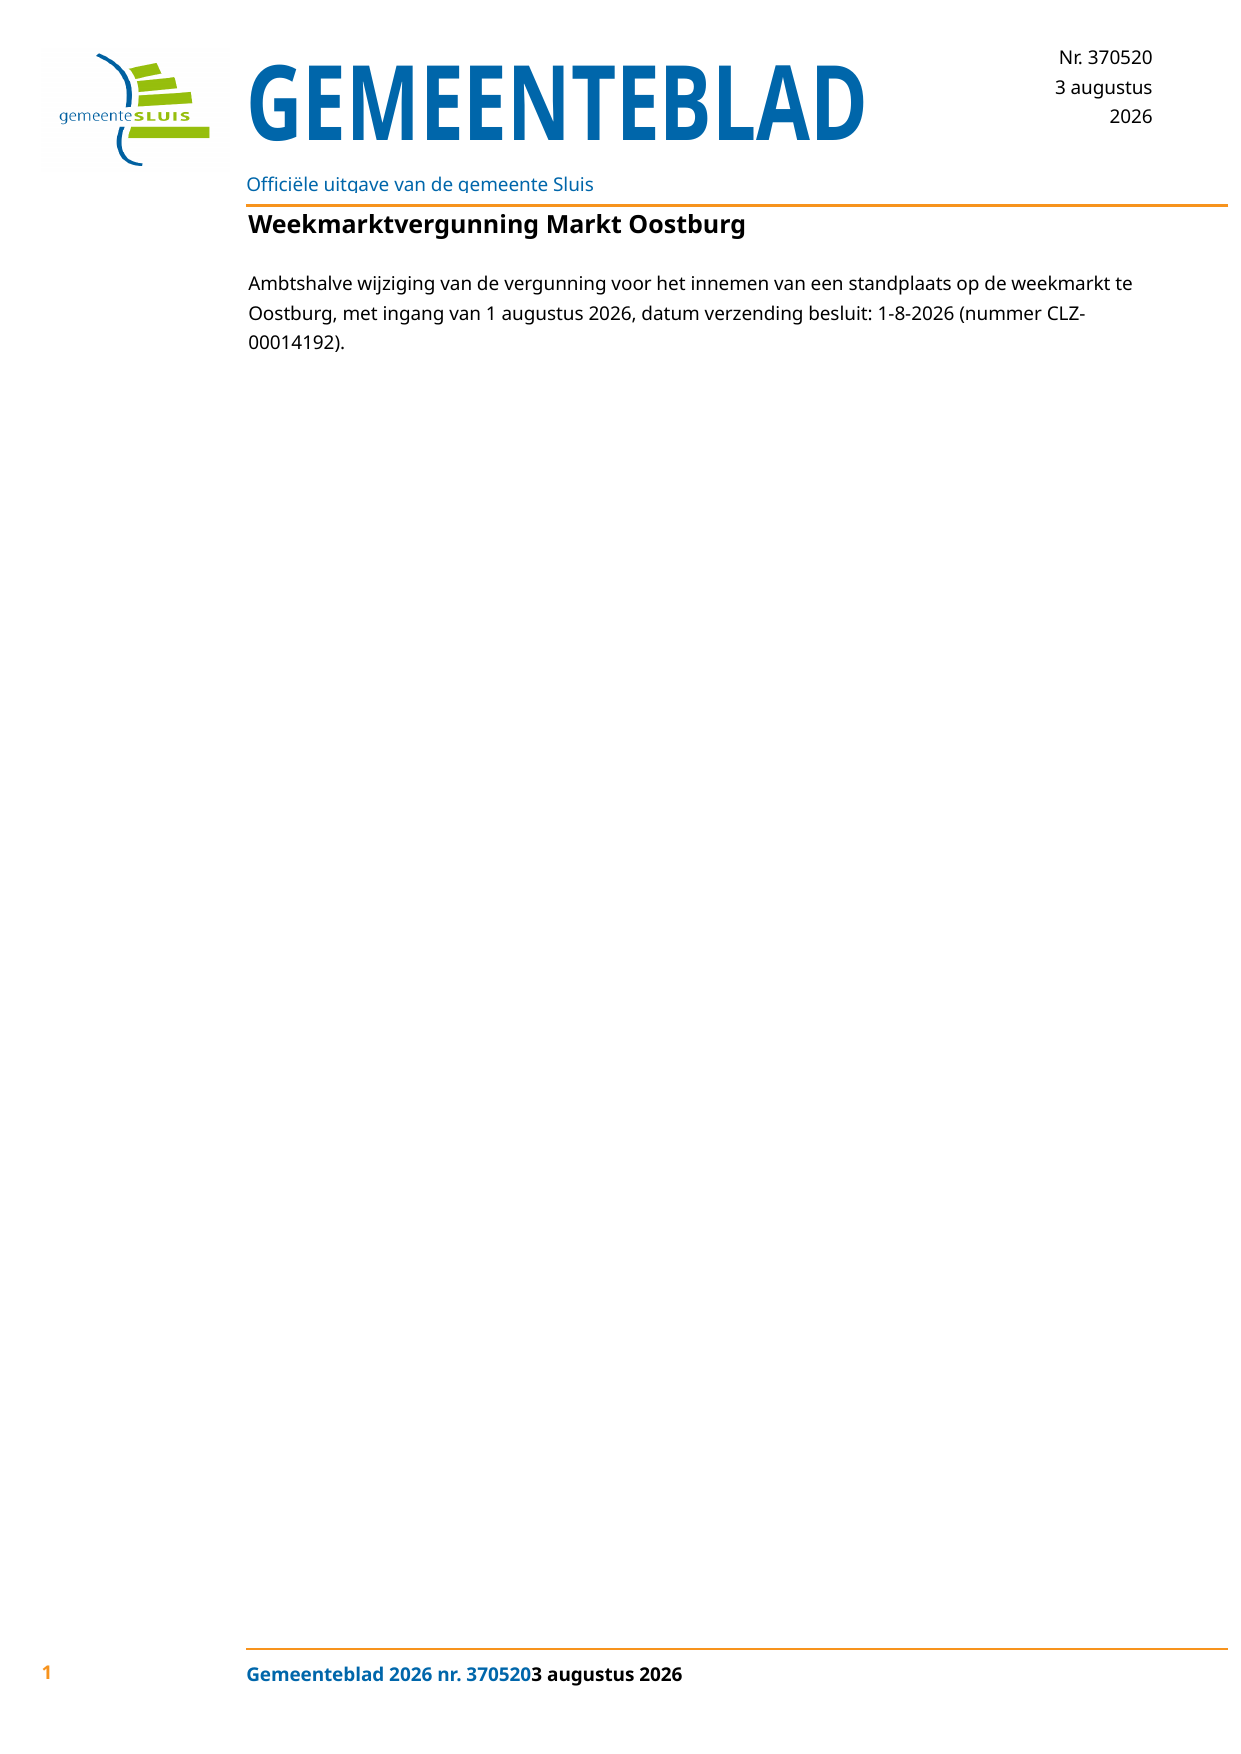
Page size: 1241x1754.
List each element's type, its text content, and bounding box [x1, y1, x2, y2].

text Ambtshalve wijziging van de vergunning voor het innemen van een standplaats op de weekmarkt te Oostburg, met ingang van 1 augustus 2026, datum verzending besluit: 1-8-2026 (nummer CLZ-00014192). [248, 270, 1152, 355]
picture [41, 47, 231, 172]
text Weekmarktvergunning Markt Oostburg [248, 207, 1152, 241]
